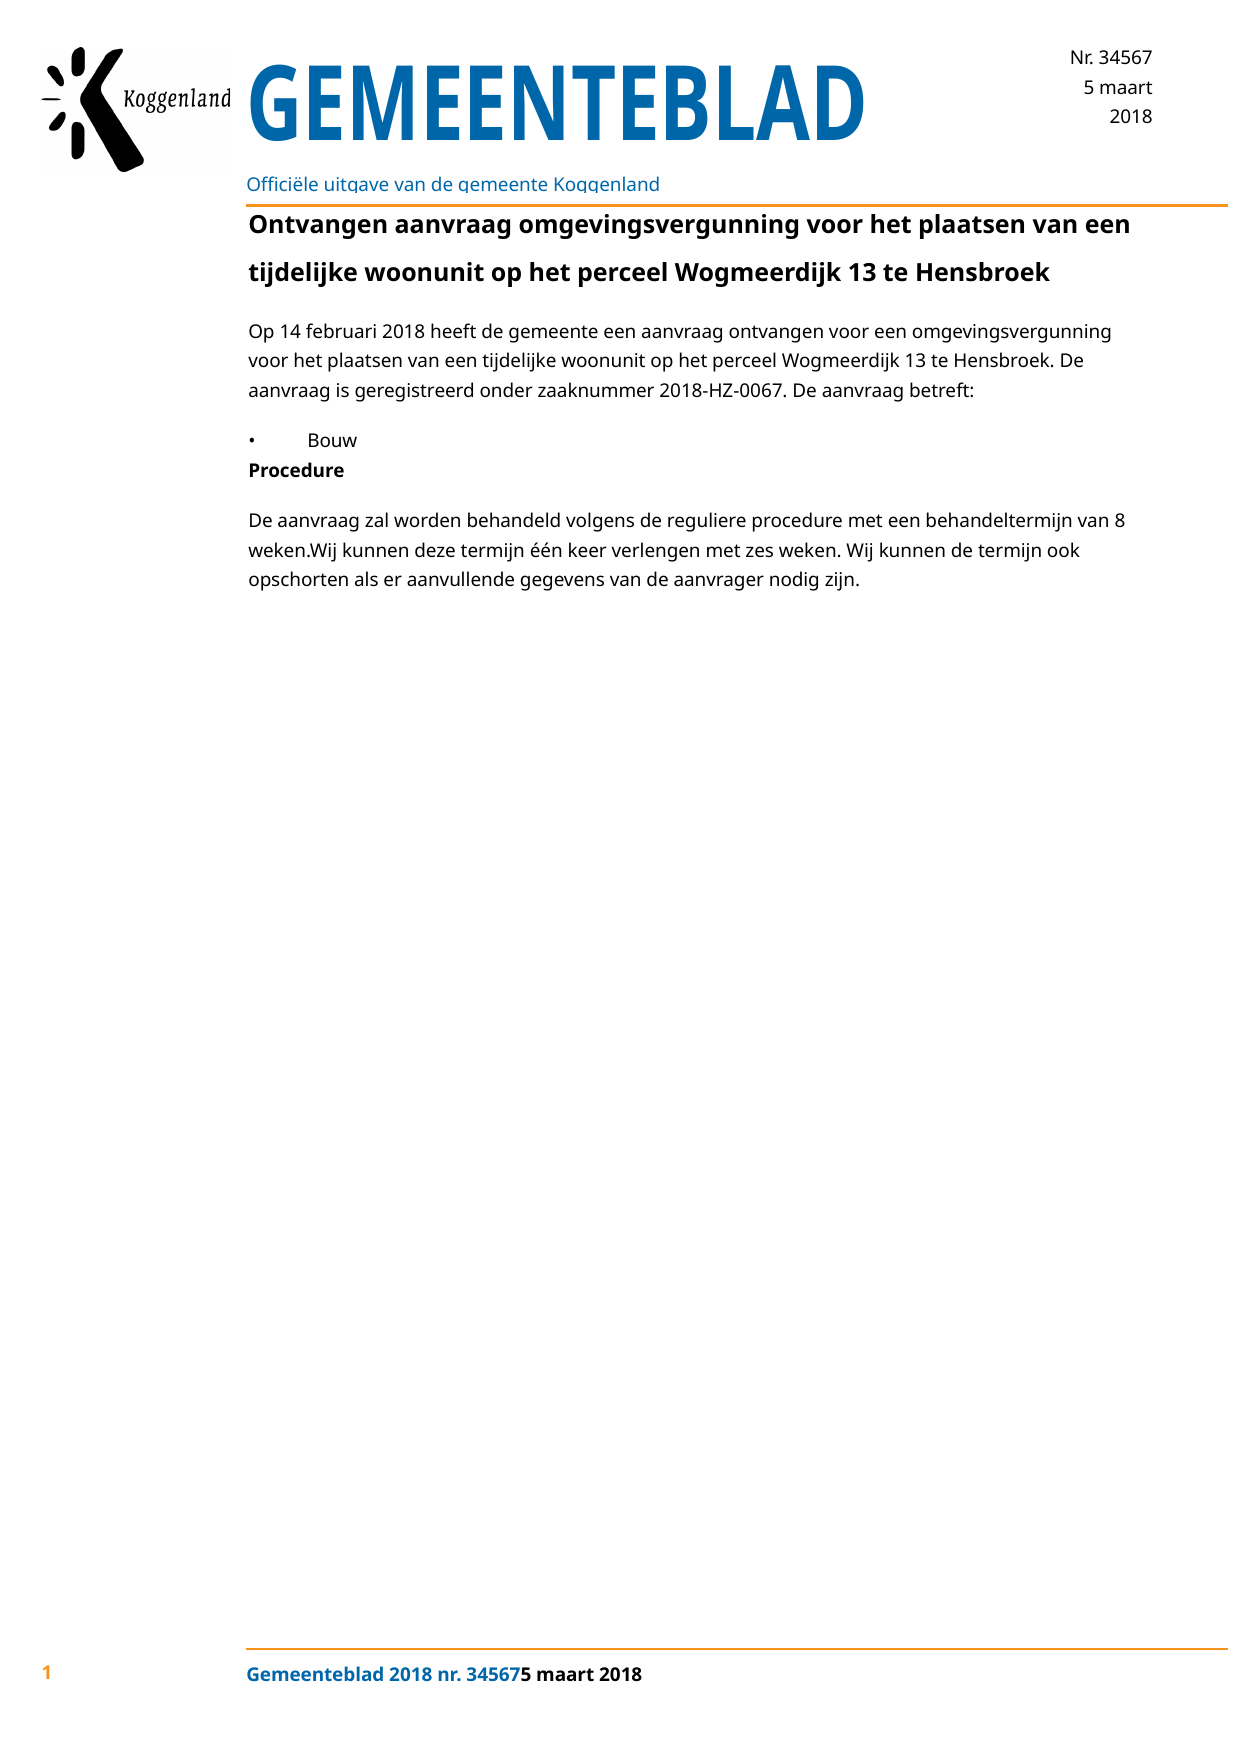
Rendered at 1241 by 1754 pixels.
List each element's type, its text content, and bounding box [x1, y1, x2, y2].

list Bouw [248, 427, 1152, 453]
text Op 14 februari 2018 heeft de gemeente een aanvraag ontvangen voor een omgevingsvergunning voor het plaatsen van een tijdelijke woonunit op het perceel Wogmeerdijk 13 te Hensbroek. De aanvraag is geregistreerd onder zaaknummer 2018-HZ-0067. De aanvraag betreft: [248, 318, 1152, 403]
text Ontvangen aanvraag omgevingsvergunning voor het plaatsen van een tijdelijke woonunit op het perceel Wogmeerdijk 13 te Hensbroek [248, 207, 1152, 288]
picture [41, 47, 231, 172]
text Procedure [248, 457, 1152, 483]
text De aanvraag zal worden behandeld volgens de reguliere procedure met een behandeltermijn van 8 weken.Wij kunnen deze termijn één keer verlengen met zes weken. Wij kunnen de termijn ook opschorten als er aanvullende gegevens van de aanvrager nodig zijn. [248, 507, 1152, 592]
